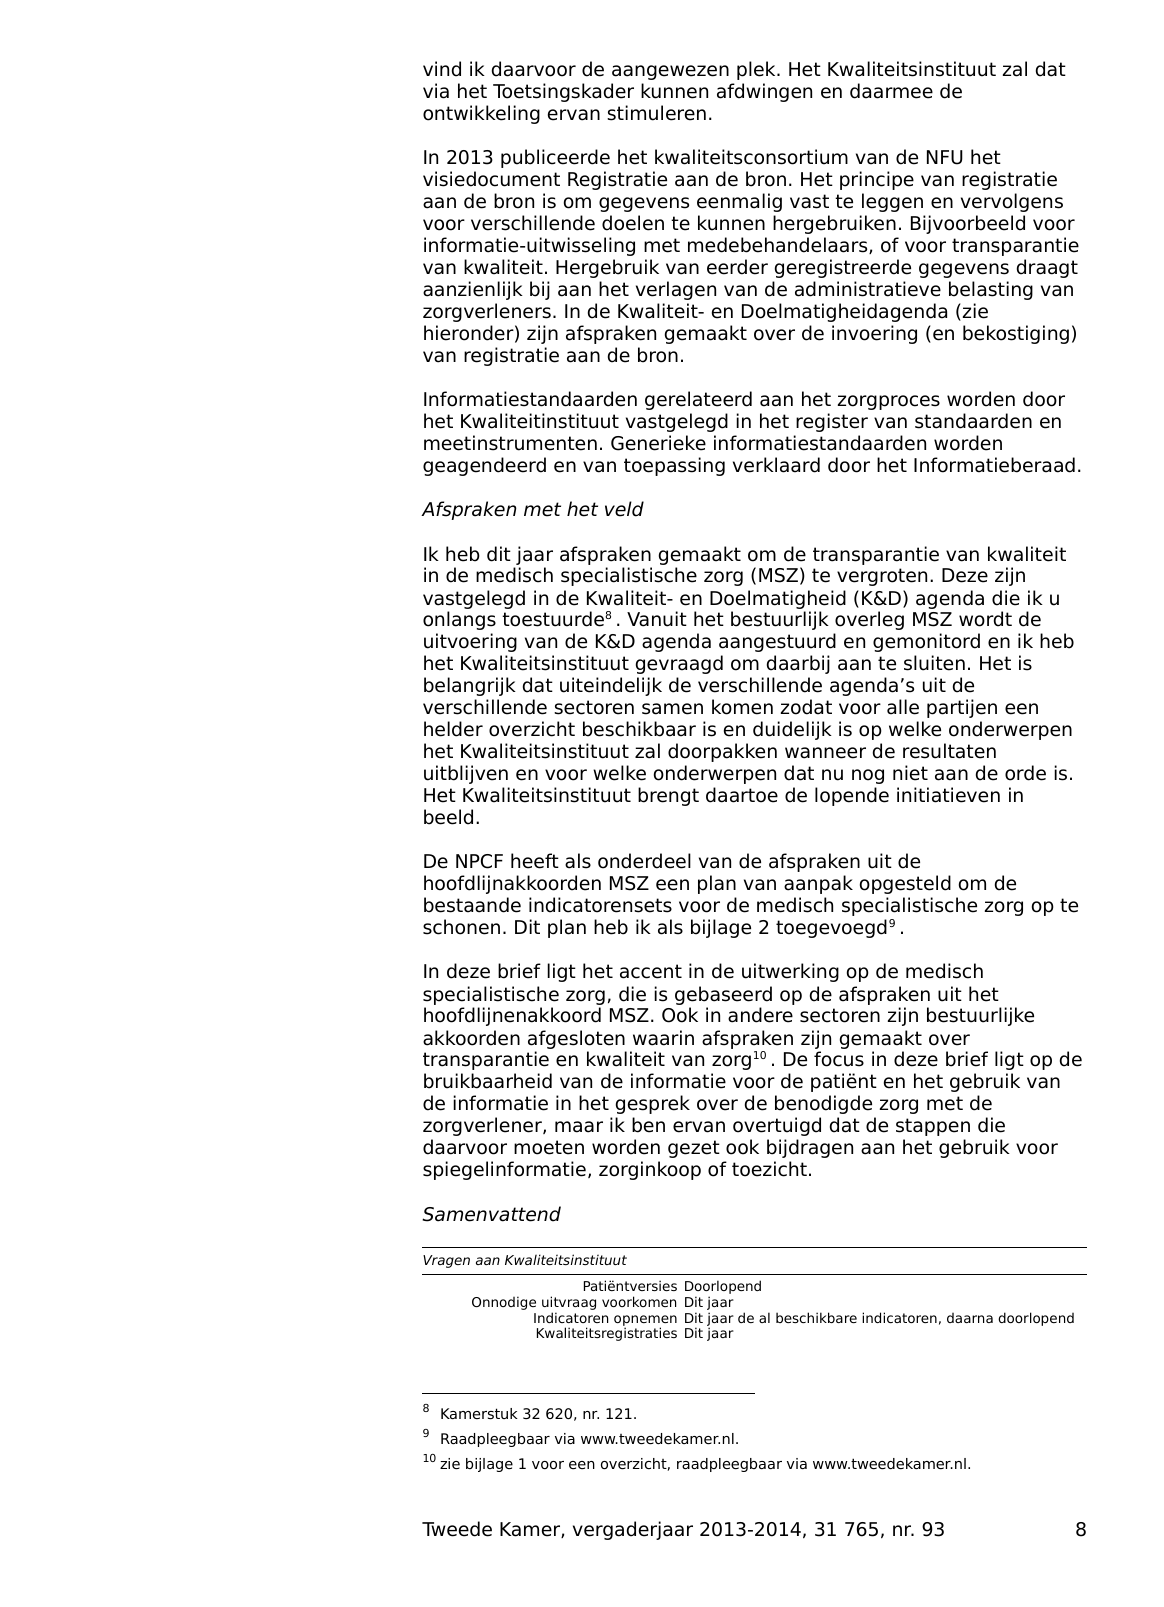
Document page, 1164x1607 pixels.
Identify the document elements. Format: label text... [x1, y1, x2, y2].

text Kamerstuk 32 620, nr. 121. [422, 1402, 1087, 1424]
text Ik heb dit jaar afspraken gemaakt om de transparantie van kwaliteit in de medisch specialistische zorg (MSZ) te vergroten. Deze zijn vastgelegd in de Kwaliteit- en Doelmatigheid (K&D) agenda die ik u onlangs toestuurde. Vanuit het bestuurlijk overleg MSZ wordt de uitvoering van de K&D agenda aangestuurd en gemonitord en ik heb het Kwaliteitsinstituut gevraagd om daarbij aan te sluiten. Het is belangrijk dat uiteindelijk de verschillende agenda’s uit de verschillende sectoren samen komen zodat voor alle partijen een helder overzicht beschikbaar is en duidelijk is op welke onderwerpen het Kwaliteitsinstituut zal doorpakken wanneer de resultaten uitblijven en voor welke onderwerpen dat nu nog niet aan de orde is. Het Kwaliteitsinstituut brengt daartoe de lopende initiatieven in beeld. [422, 543, 1087, 829]
text Informatiestandaarden gerelateerd aan het zorgproces worden door het Kwaliteitinstituut vastgelegd in het register van standaarden en meetinstrumenten. Generieke informatiestandaarden worden geagendeerd en van toepassing verklaard door het Informatieberaad. [422, 389, 1087, 477]
table_cell Indicatoren opnemen [422, 1311, 677, 1326]
text De NPCF heeft als onderdeel van de afspraken uit de hoofdlijnakkoorden MSZ een plan van aanpak opgesteld om de bestaande indicatorensets voor de medisch specialistische zorg op te schonen. Dit plan heb ik als bijlage 2 toegevoegd. [422, 851, 1087, 939]
subtitle Afspraken met het veld [422, 499, 1087, 521]
table_header [678, 1248, 1087, 1273]
text zie bijlage 1 voor een overzicht, raadpleegbaar via www.tweedekamer.nl. [422, 1452, 1087, 1474]
text In deze brief ligt het accent in de uitwerking op de medisch specialistische zorg, die is gebaseerd op de afspraken uit het hoofdlijnenakkoord MSZ. Ook in andere sectoren zijn bestuurlijke akkoorden afgesloten waarin afspraken zijn gemaakt over transparantie en kwaliteit van zorg. De focus in deze brief ligt op de bruikbaarheid van de informatie voor de patiënt en het gebruik van de informatie in het gesprek over de benodigde zorg met de zorgverlener, maar ik ben ervan overtuigd dat de stappen die daarvoor moeten worden gezet ook bijdragen aan het gebruik voor spiegelinformatie, zorginkoop of toezicht. [422, 961, 1087, 1181]
table_cell [422, 1342, 677, 1358]
table_cell Doorlopend [678, 1275, 1087, 1295]
table_cell Onnodige uitvraag voorkomen [422, 1295, 677, 1311]
table_cell Patiëntversies [422, 1275, 677, 1295]
table_cell Dit jaar de al beschikbare indicatoren, daarna doorlopend [678, 1311, 1087, 1326]
table_header Vragen aan Kwaliteitsinstituut [422, 1248, 677, 1273]
table_cell Dit jaar [678, 1326, 1087, 1342]
text Raadpleegbaar via www.tweedekamer.nl. [422, 1427, 1087, 1449]
table_cell [678, 1342, 1087, 1358]
table_cell Kwaliteitsregistraties [422, 1326, 677, 1342]
subtitle Samenvattend [422, 1203, 1087, 1225]
text In 2013 publiceerde het kwaliteitsconsortium van de NFU het visiedocument Registratie aan de bron. Het principe van registratie aan de bron is om gegevens eenmalig vast te leggen en vervolgens voor verschillende doelen te kunnen hergebruiken. Bijvoorbeeld voor informatie-uitwisseling met medebehandelaars, of voor transparantie van kwaliteit. Hergebruik van eerder geregistreerde gegevens draagt aanzienlijk bij aan het verlagen van de administratieve belasting van zorgverleners. In de Kwaliteit- en Doelmatigheidagenda (zie hieronder) zijn afspraken gemaakt over de invoering (en bekostiging) van registratie aan de bron. [422, 147, 1087, 367]
text vind ik daarvoor de aangewezen plek. Het Kwaliteitsinstituut zal dat via het Toetsingskader kunnen afdwingen en daarmee de ontwikkeling ervan stimuleren. [422, 59, 1087, 125]
table_cell Dit jaar [678, 1295, 1087, 1311]
